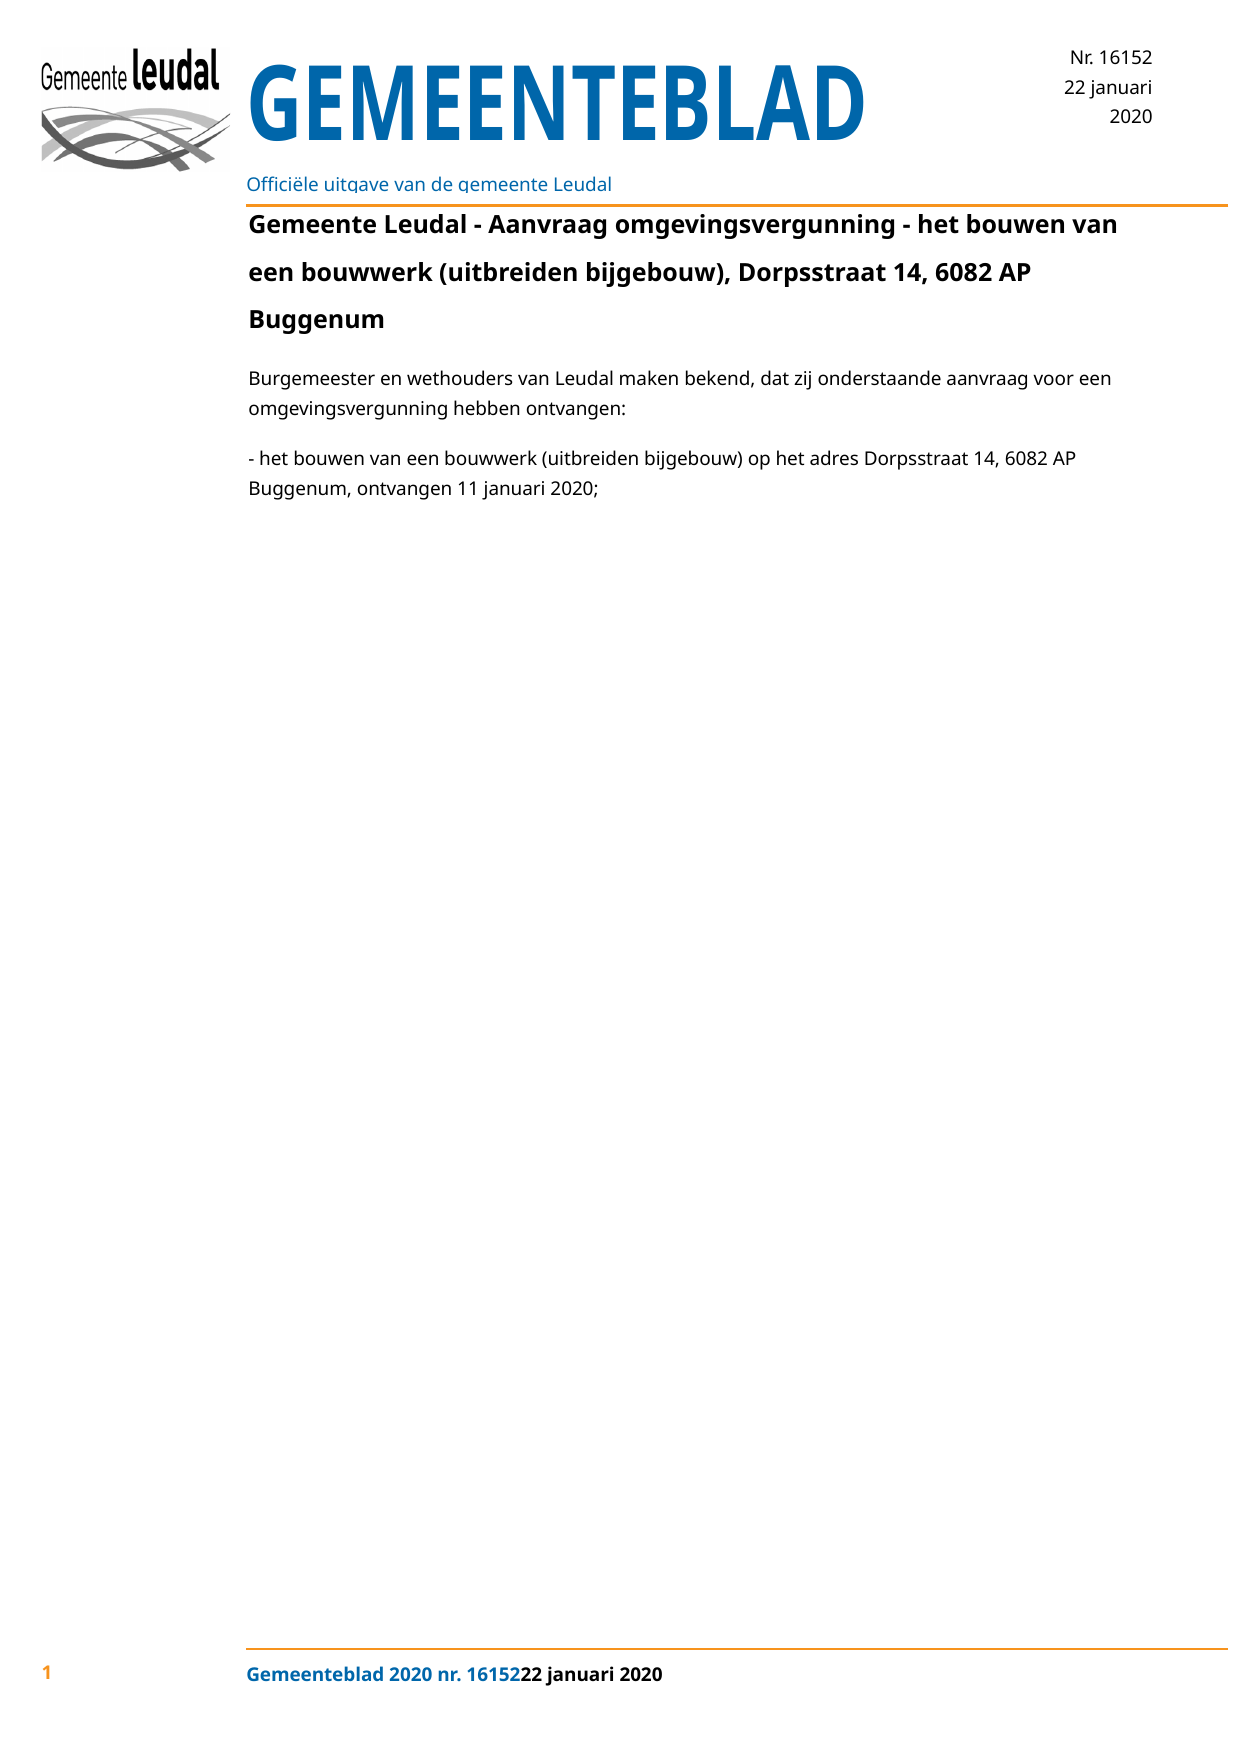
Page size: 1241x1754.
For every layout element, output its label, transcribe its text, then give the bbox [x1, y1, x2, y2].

text Burgemeester en wethouders van Leudal maken bekend, dat zij onderstaande aanvraag voor een omgevingsvergunning hebben ontvangen: [248, 366, 1152, 421]
picture [41, 47, 231, 172]
text - het bouwen van een bouwwerk (uitbreiden bijgebouw) op het adres Dorpsstraat 14, 6082 AP Buggenum, ontvangen 11 januari 2020; [248, 446, 1152, 501]
text Gemeente Leudal - Aanvraag omgevingsvergunning - het bouwen van een bouwwerk (uitbreiden bijgebouw), Dorpsstraat 14, 6082 AP Buggenum [248, 207, 1152, 336]
